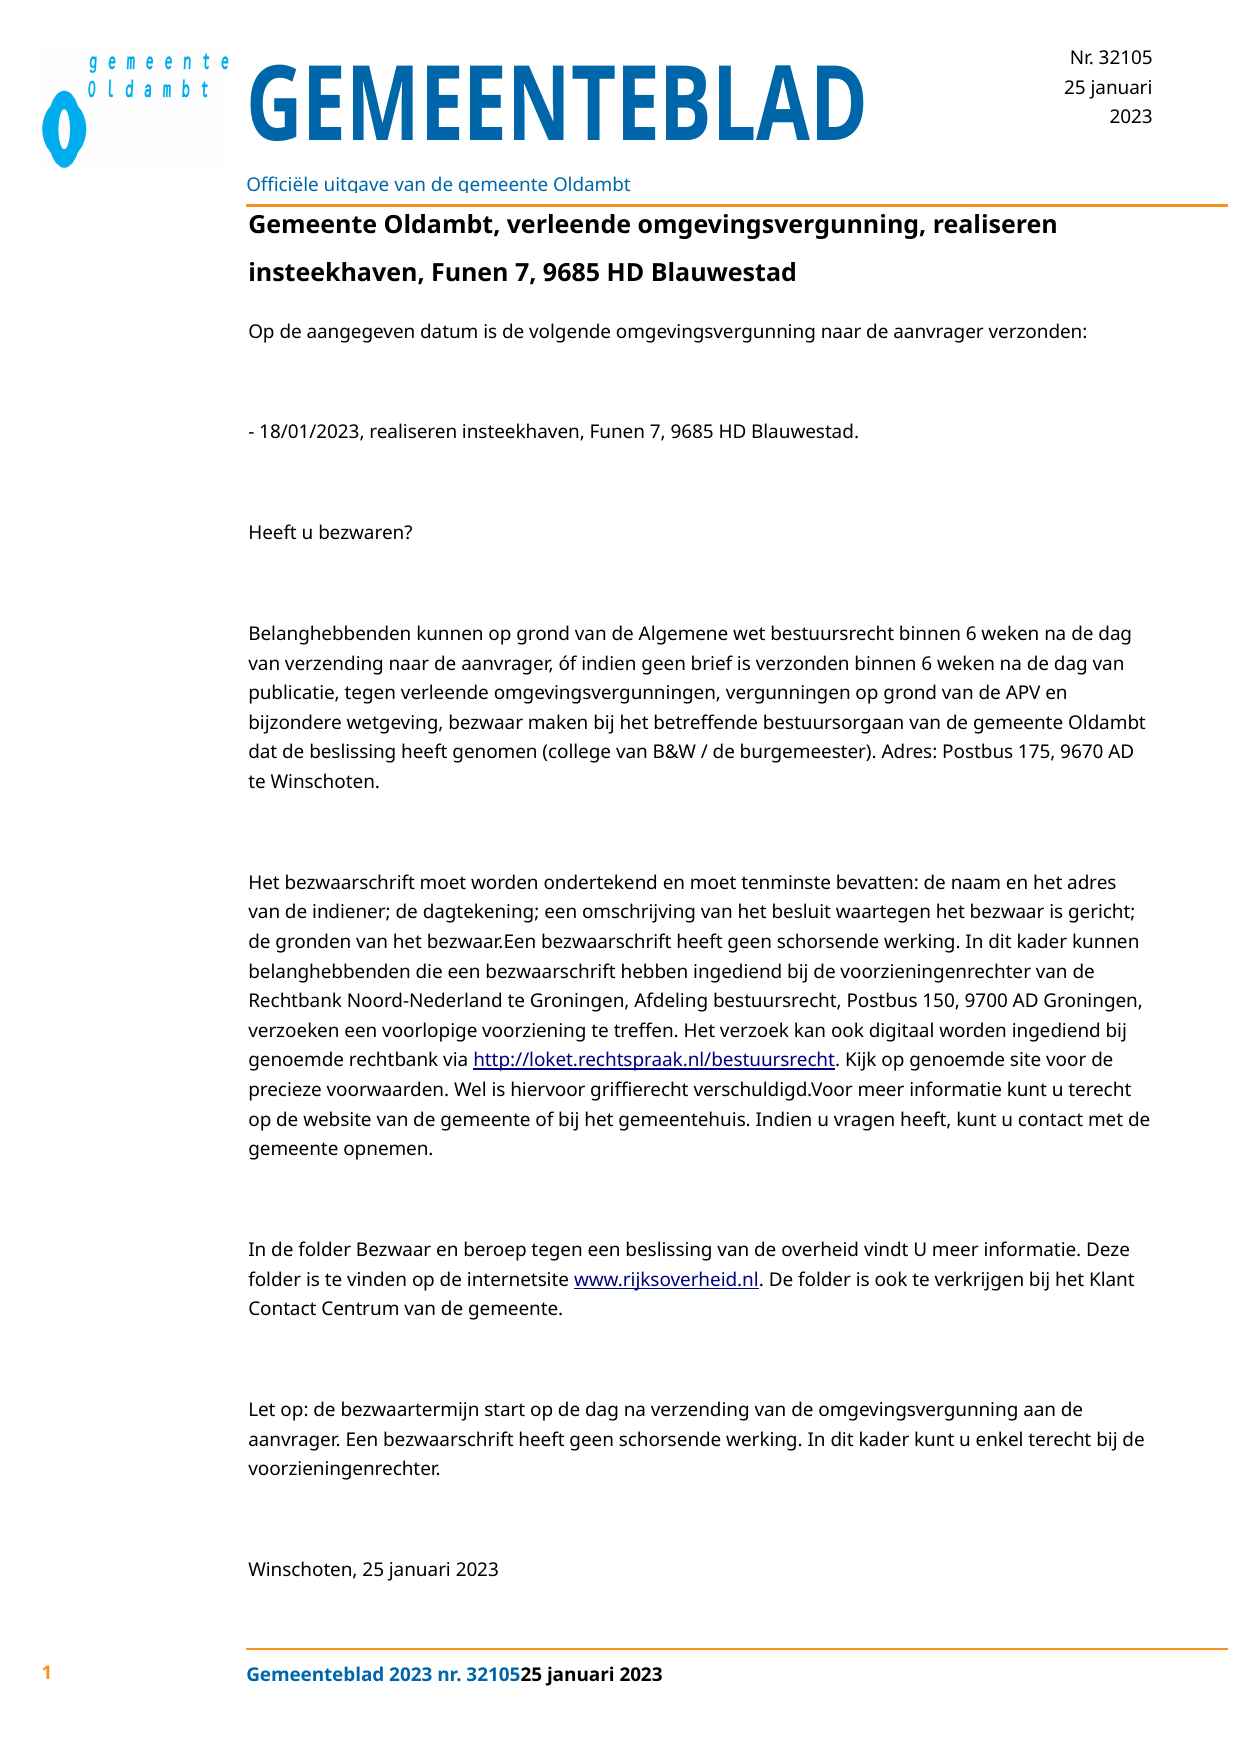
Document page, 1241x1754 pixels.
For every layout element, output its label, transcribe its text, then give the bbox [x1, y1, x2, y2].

text Let op: de bezwaartermijn start op de dag na verzending van de omgevingsvergunning aan de aanvrager. Een bezwaarschrift heeft geen schorsende werking. In dit kader kunt u enkel terecht bij de voorzieningenrechter. [248, 1396, 1152, 1481]
text Winschoten, 25 januari 2023 [248, 1556, 1152, 1582]
text - 18/01/2023, realiseren insteekhaven, Funen 7, 9685 HD Blauwestad. [248, 419, 1152, 444]
text Gemeente Oldambt, verleende omgevingsvergunning, realiseren insteekhaven, Funen 7, 9685 HD Blauwestad [248, 207, 1152, 288]
text Op de aangegeven datum is de volgende omgevingsvergunning naar de aanvrager verzonden: [248, 318, 1152, 344]
text Heeft u bezwaren? [248, 519, 1152, 545]
text Het bezwaarschrift moet worden ondertekend en moet tenminste bevatten: de naam en het adres van de indiener; de dagtekening; een omschrijving van het besluit waartegen het bezwaar is gericht; de gronden van het bezwaar.Een bezwaarschrift heeft geen schorsende werking. In dit kader kunnen belanghebbenden die een bezwaarschrift hebben ingediend bij de voorzieningenrechter van de Rechtbank Noord-Nederland te Groningen, Afdeling bestuursrecht, Postbus 150, 9700 AD Groningen, verzoeken een voorlopige voorziening te treffen. Het verzoek kan ook digitaal worden ingediend bij genoemde rechtbank via http://loket.rechtspraak.nl/bestuursrecht. Kijk op genoemde site voor de precieze voorwaarden. Wel is hiervoor griffierecht verschuldigd.Voor meer informatie kunt u terecht op de website van de gemeente of bij het gemeentehuis. Indien u vragen heeft, kunt u contact met de gemeente opnemen. [248, 869, 1152, 1161]
picture [41, 47, 231, 172]
text In de folder Bezwaar en beroep tegen een beslissing van de overheid vindt U meer informatie. Deze folder is te vinden op de internetsite www.rijksoverheid.nl. De folder is ook te verkrijgen bij het Klant Contact Centrum van de gemeente. [248, 1236, 1152, 1321]
text Belanghebbenden kunnen op grond van de Algemene wet bestuursrecht binnen 6 weken na de dag van verzending naar de aanvrager, óf indien geen brief is verzonden binnen 6 weken na de dag van publicatie, tegen verleende omgevingsvergunningen, vergunningen op grond van de APV en bijzondere wetgeving, bezwaar maken bij het betreffende bestuursorgaan van de gemeente Oldambt dat de beslissing heeft genomen (college van B&W / de burgemeester). Adres: Postbus 175, 9670 AD te Winschoten. [248, 620, 1152, 794]
